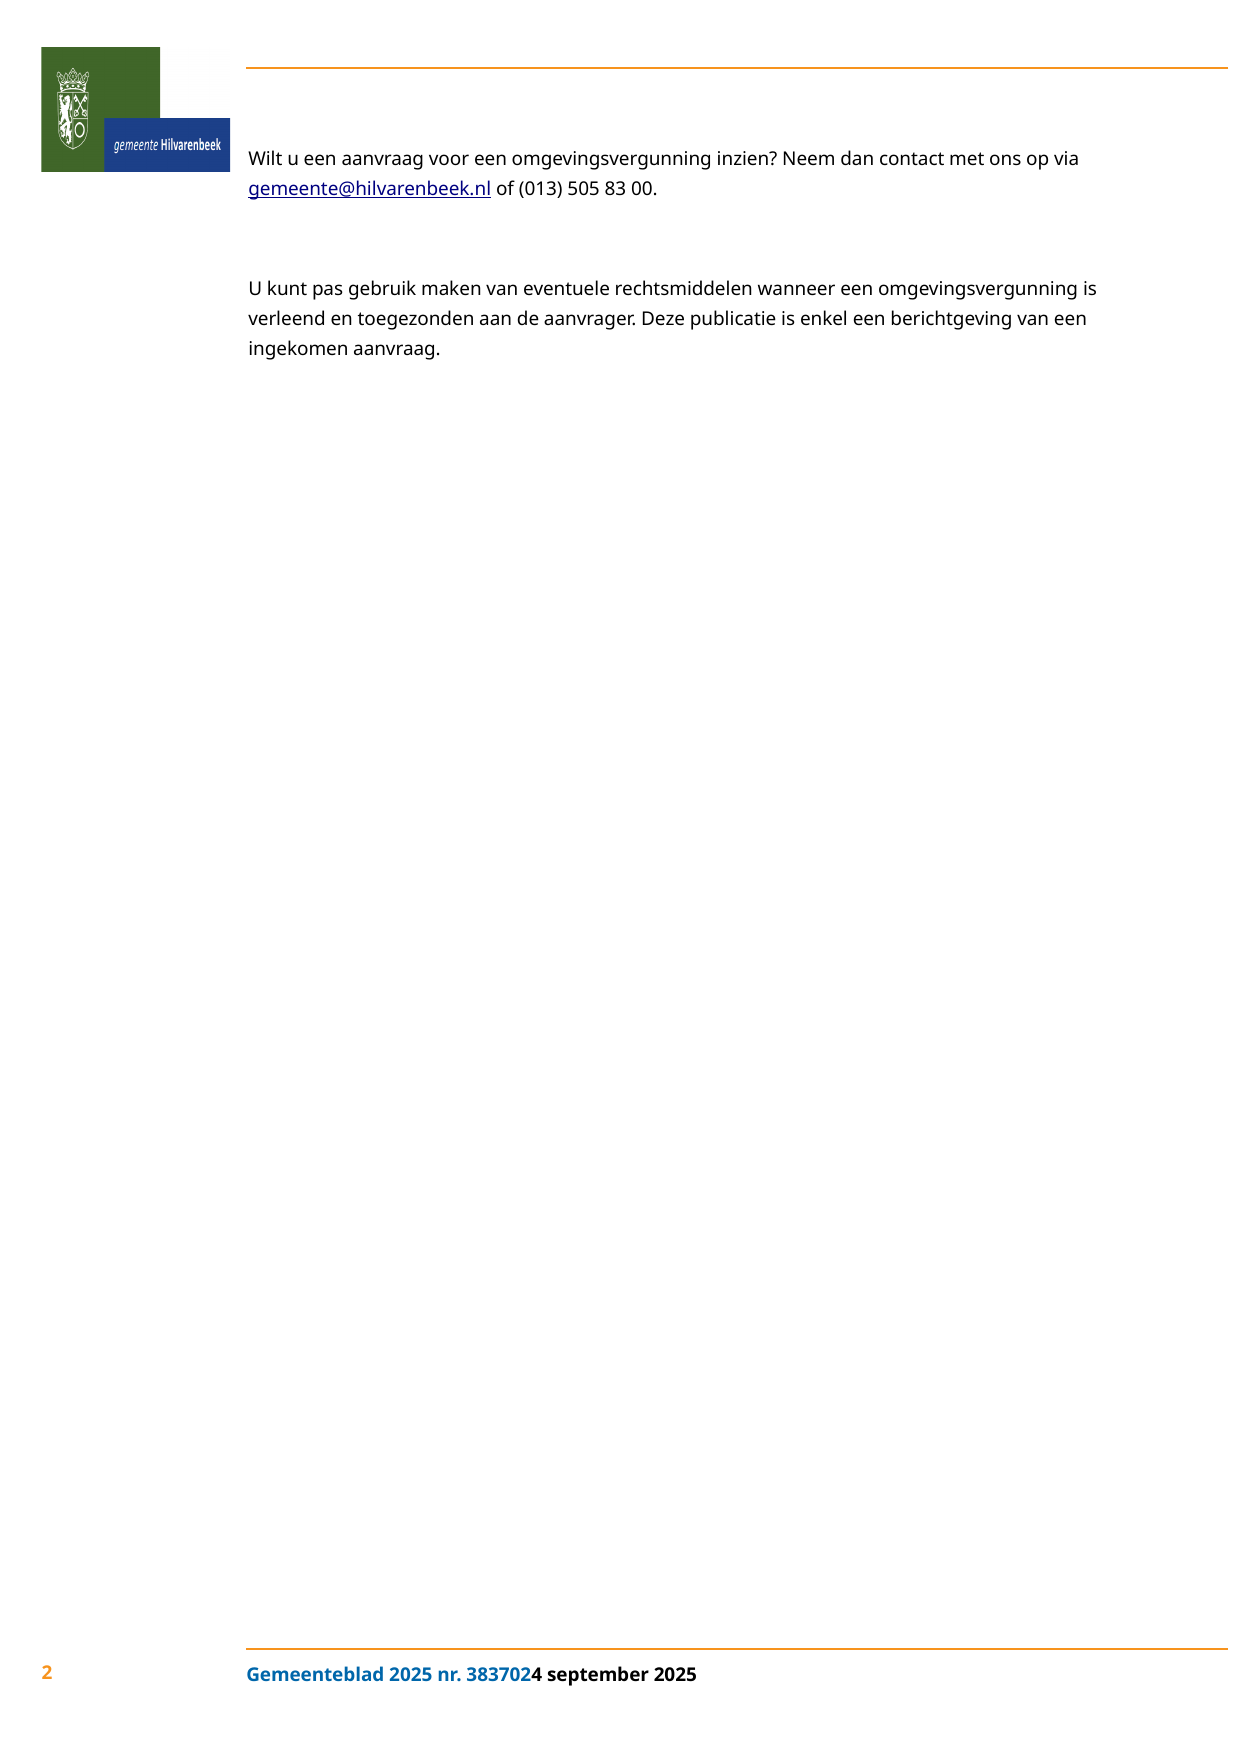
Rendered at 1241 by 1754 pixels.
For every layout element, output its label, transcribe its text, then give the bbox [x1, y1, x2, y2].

text U kunt pas gebruik maken van eventuele rechtsmiddelen wanneer een omgevingsvergunning is verleend en toegezonden aan de aanvrager. Deze publicatie is enkel een berichtgeving van een ingekomen aanvraag. [248, 276, 1152, 361]
text Wilt u een aanvraag voor een omgevingsvergunning inzien? Neem dan contact met ons op via gemeente@hilvarenbeek.nl of (013) 505 83 00. [248, 145, 1152, 201]
picture [41, 47, 231, 172]
